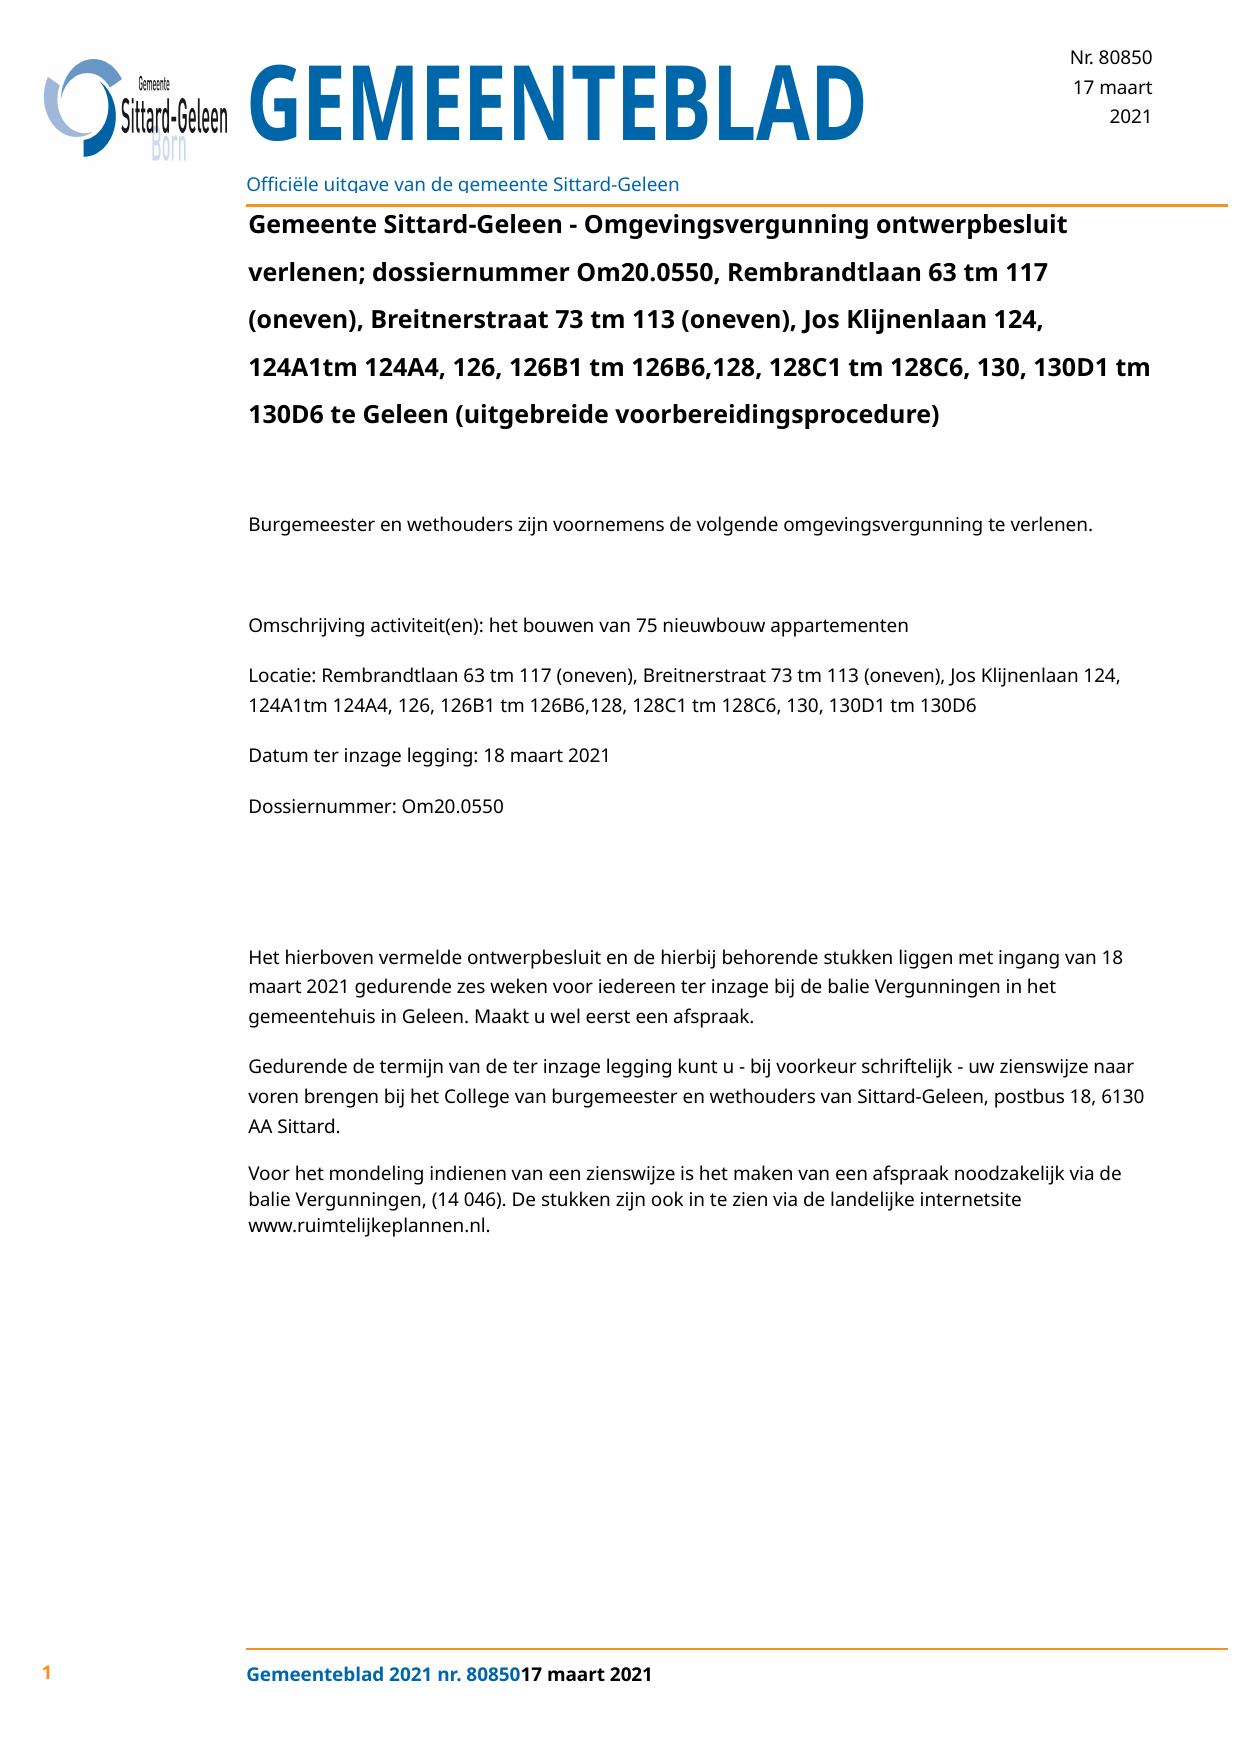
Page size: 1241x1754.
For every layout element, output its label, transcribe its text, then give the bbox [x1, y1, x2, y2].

text Het hierboven vermelde ontwerpbesluit en de hierbij behorende stukken liggen met ingang van 18 maart 2021 gedurende zes weken voor iedereen ter inzage bij de balie Vergunningen in het gemeentehuis in Geleen. Maakt u wel eerst een afspraak. [248, 944, 1152, 1029]
text Burgemeester en wethouders zijn voornemens de volgende omgevingsvergunning te verlenen. [248, 511, 1152, 537]
text Datum ter inzage legging: 18 maart 2021 [248, 742, 1152, 768]
text Gedurende de termijn van de ter inzage legging kunt u - bij voorkeur schriftelijk - uw zienswijze naar voren brengen bij het College van burgemeester en wethouders van Sittard-Geleen, postbus 18, 6130 AA Sittard. [248, 1054, 1152, 1138]
picture [41, 47, 231, 172]
text Gemeente Sittard-Geleen - Omgevingsvergunning ontwerpbesluit verlenen; dossiernummer Om20.0550, Rembrandtlaan 63 tm 117 (oneven), Breitnerstraat 73 tm 113 (oneven), Jos Klijnenlaan 124, 124A1tm 124A4, 126, 126B1 tm 126B6,128, 128C1 tm 128C6, 130, 130D1 tm 130D6 te Geleen (uitgebreide voorbereidingsprocedure) [248, 207, 1152, 431]
text Voor het mondeling indienen van een zienswijze is het maken van een afspraak noodzakelijk via de balie Vergunningen, (14 046). De stukken zijn ook in te zien via de landelijke internetsite www.ruimtelijkeplannen.nl. [248, 1161, 1152, 1238]
text Locatie: Rembrandtlaan 63 tm 117 (oneven), Breitnerstraat 73 tm 113 (oneven), Jos Klijnenlaan 124, 124A1tm 124A4, 126, 126B1 tm 126B6,128, 128C1 tm 128C6, 130, 130D1 tm 130D6 [248, 662, 1152, 718]
text Dossiernummer: Om20.0550 [248, 793, 1152, 818]
text Omschrijving activiteit(en): het bouwen van 75 nieuwbouw appartementen [248, 612, 1152, 638]
